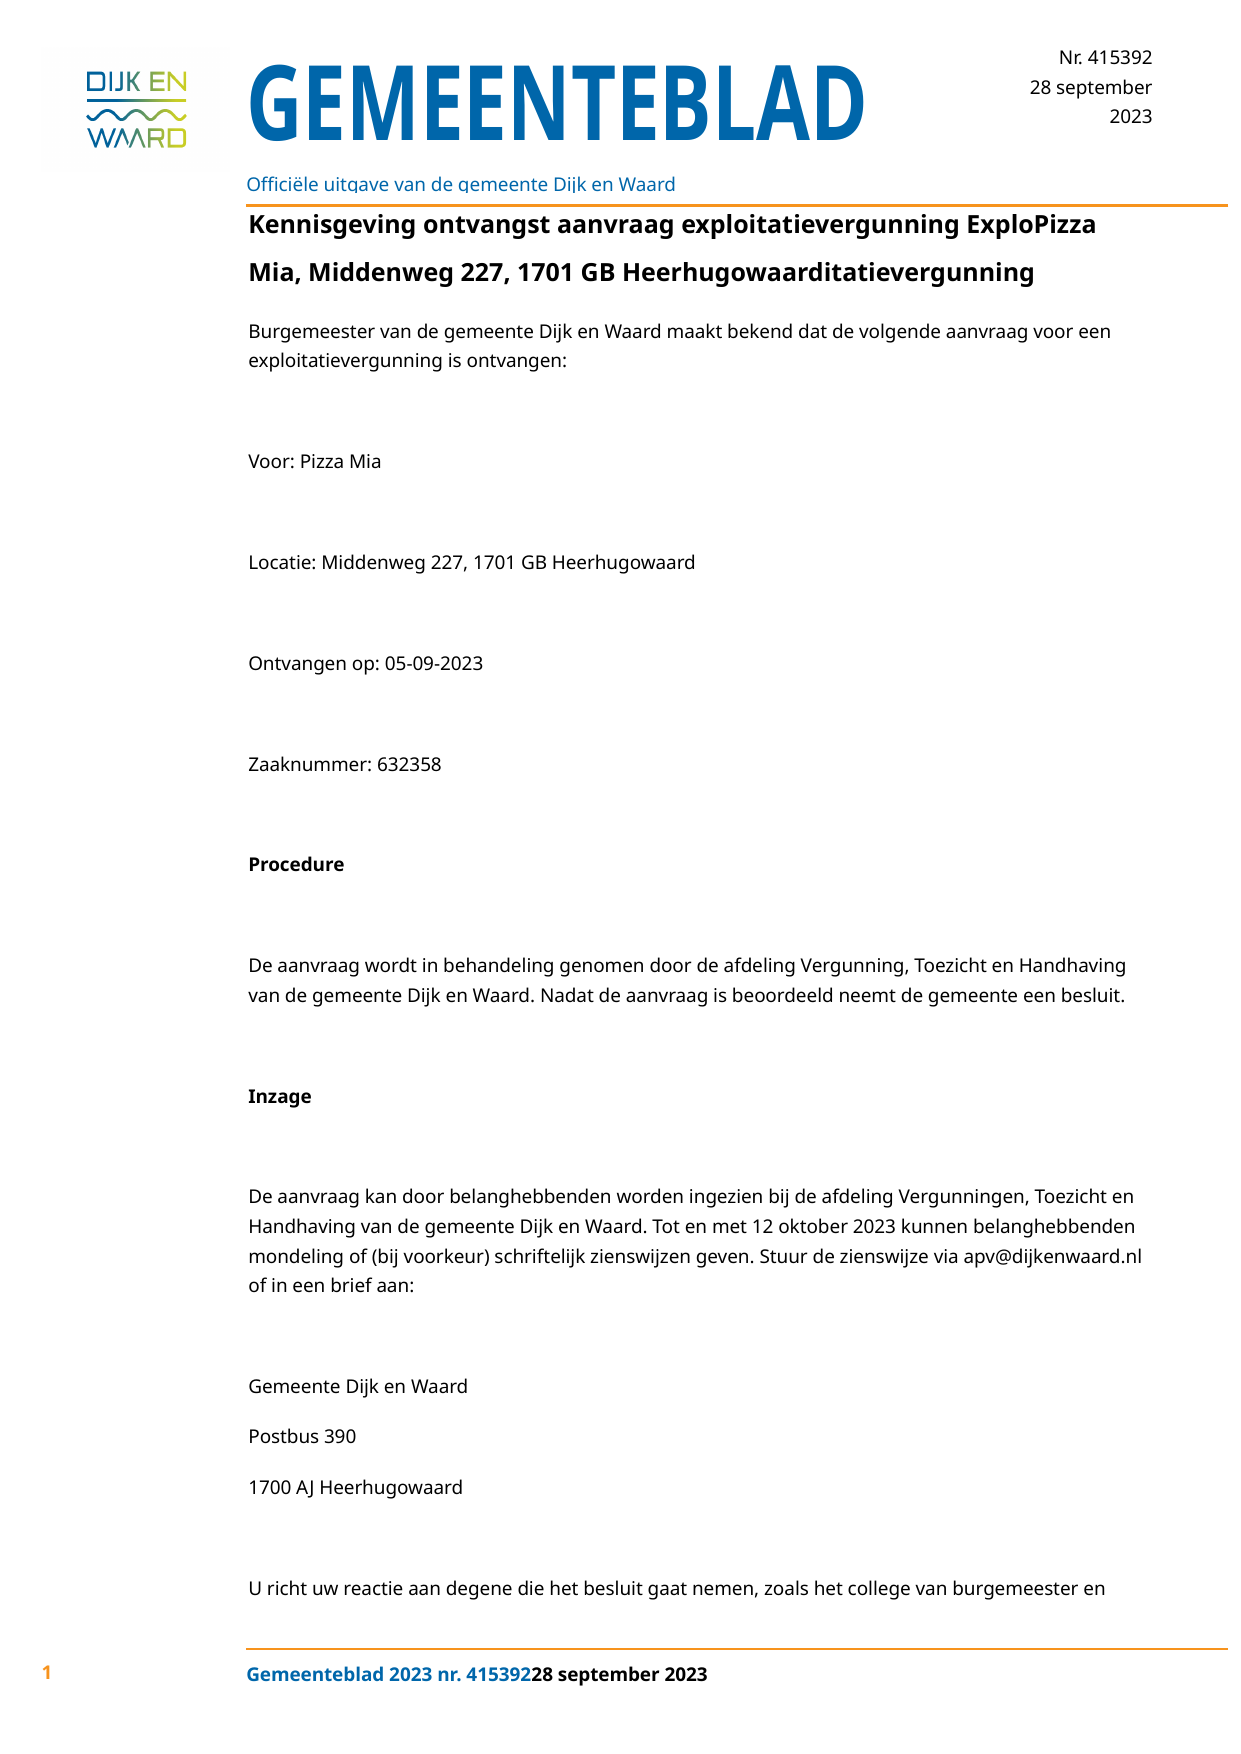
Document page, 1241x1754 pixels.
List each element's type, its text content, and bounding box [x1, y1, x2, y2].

text Kennisgeving ontvangst aanvraag exploitatievergunning ExploPizza Mia, Middenweg 227, 1701 GB Heerhugowaarditatievergunning [248, 207, 1152, 288]
text Gemeente Dijk en Waard [248, 1373, 1152, 1399]
text Ontvangen op: 05-09-2023 [248, 650, 1152, 676]
text De aanvraag wordt in behandeling genomen door de afdeling Vergunning, Toezicht en Handhaving van de gemeente Dijk en Waard. Nadat de aanvraag is beoordeeld neemt de gemeente een besluit. [248, 952, 1152, 1008]
text 1700 AJ Heerhugowaard [248, 1474, 1152, 1500]
text De aanvraag kan door belanghebbenden worden ingezien bij de afdeling Vergunningen, Toezicht en Handhaving van de gemeente Dijk en Waard. Tot en met 12 oktober 2023 kunnen belanghebbenden mondeling of (bij voorkeur) schriftelijk zienswijzen geven. Stuur de zienswijze via apv@dijkenwaard.nl of in een brief aan: [248, 1184, 1152, 1298]
text Postbus 390 [248, 1424, 1152, 1449]
picture [41, 47, 231, 172]
text Procedure [248, 852, 1152, 877]
text Burgemeester van de gemeente Dijk en Waard maakt bekend dat de volgende aanvraag voor een exploitatievergunning is ontvangen: [248, 318, 1152, 373]
text U richt uw reactie aan degene die het besluit gaat nemen, zoals het college van burgemeester en [248, 1575, 1152, 1601]
text Inzage [248, 1083, 1152, 1109]
text Voor: Pizza Mia [248, 448, 1152, 474]
text Zaaknummer: 632358 [248, 751, 1152, 777]
text Locatie: Middenweg 227, 1701 GB Heerhugowaard [248, 549, 1152, 575]
